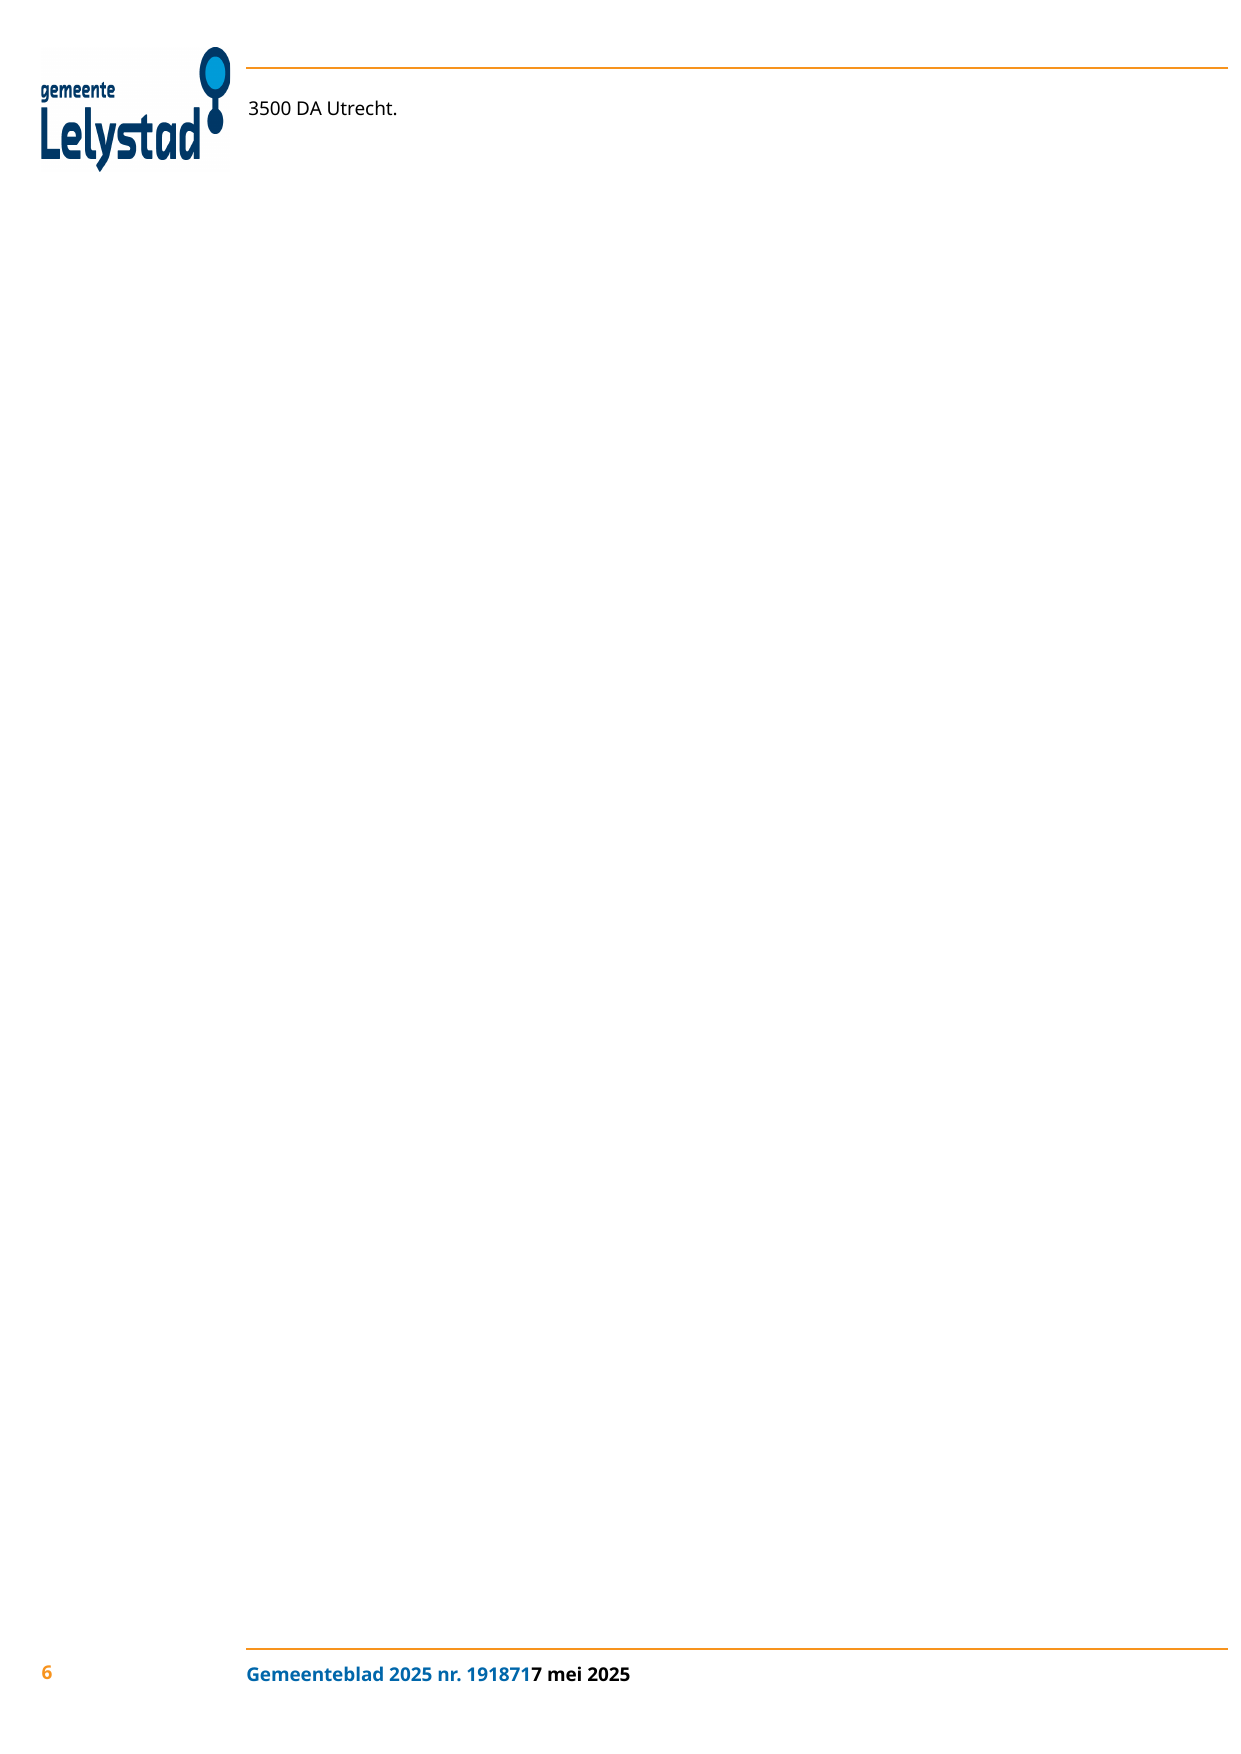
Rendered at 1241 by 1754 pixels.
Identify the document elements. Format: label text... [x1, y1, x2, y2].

text 3500 DA Utrecht. [248, 95, 1152, 121]
picture [41, 47, 231, 172]
